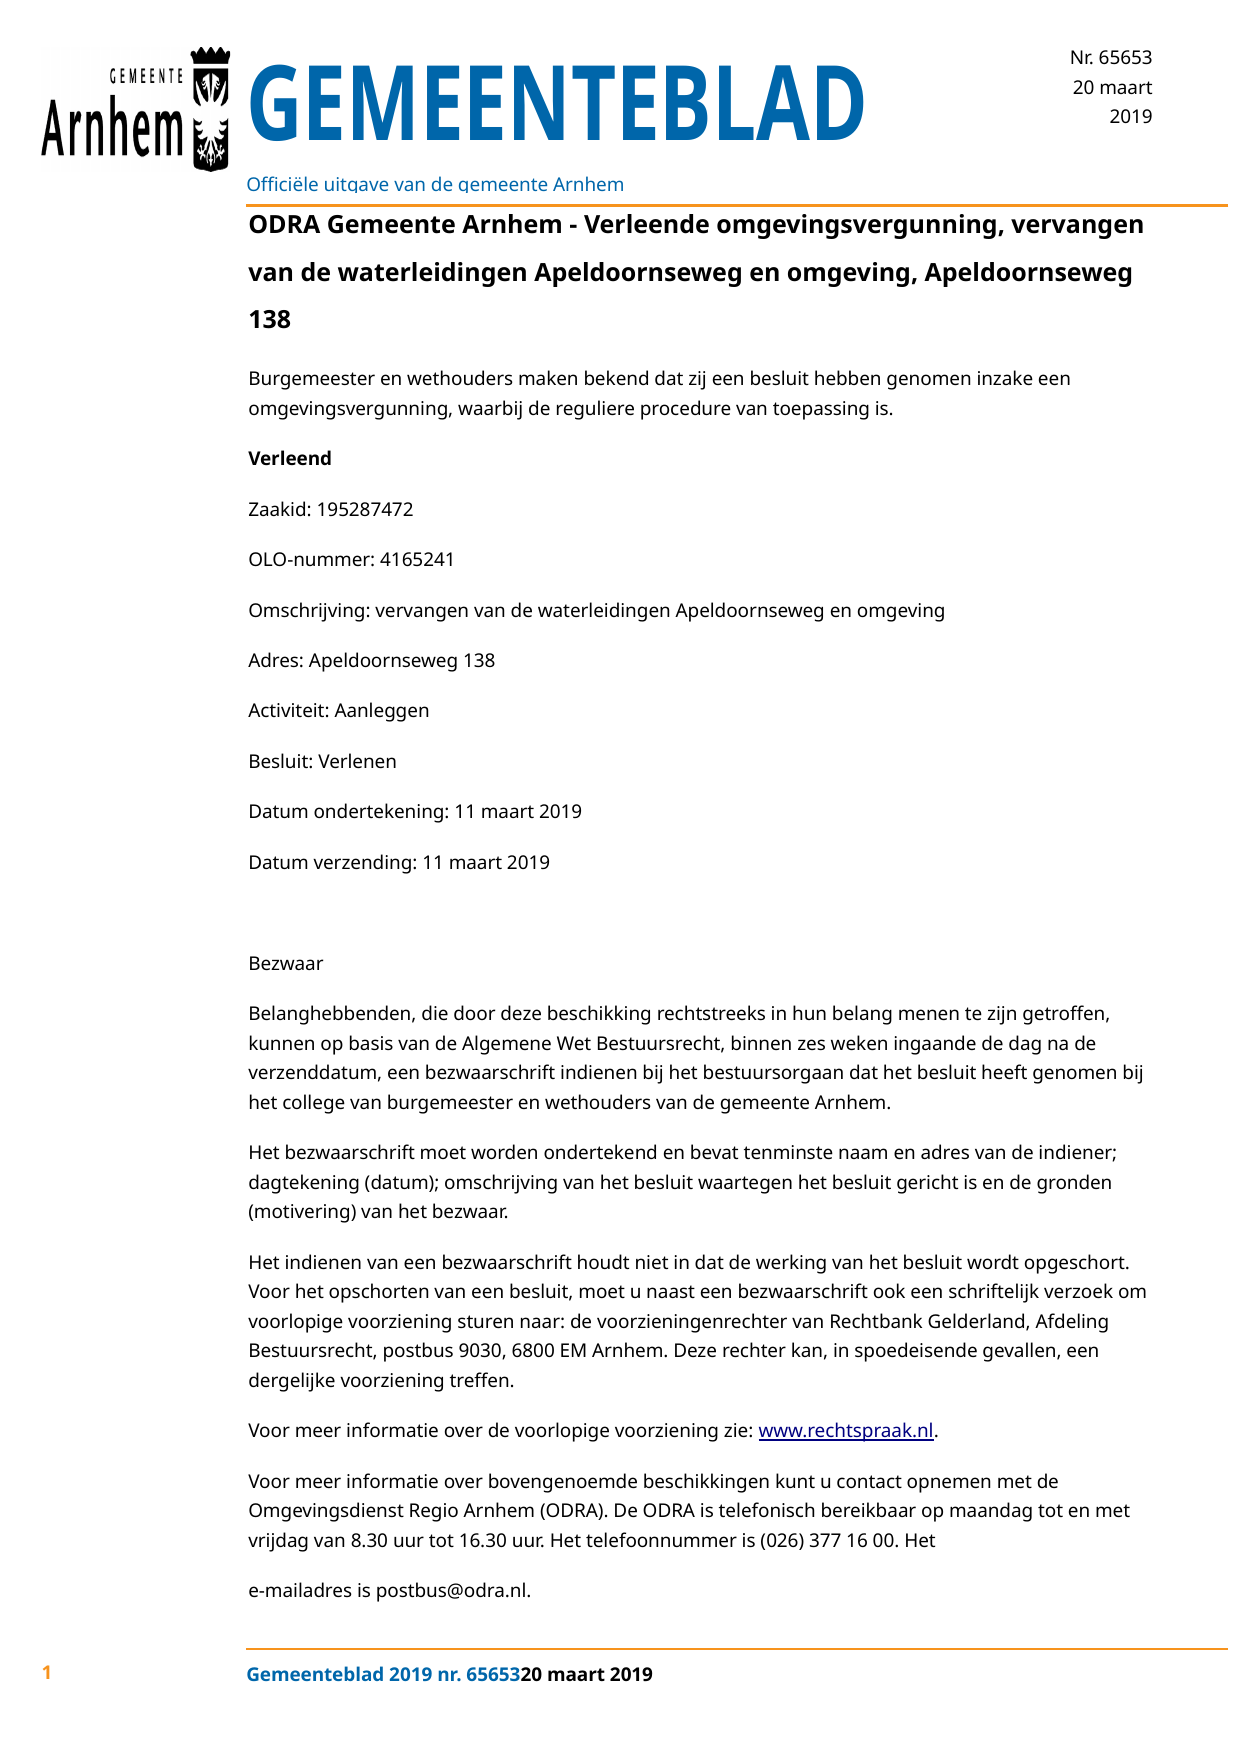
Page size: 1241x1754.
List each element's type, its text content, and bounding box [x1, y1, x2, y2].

text Zaakid: 195287472 [248, 496, 1152, 522]
text Belanghebbenden, die door deze beschikking rechtstreeks in hun belang menen te zijn getroffen, kunnen op basis van de Algemene Wet Bestuursrecht, binnen zes weken ingaande de dag na de verzenddatum, een bezwaarschrift indienen bij het bestuursorgaan dat het besluit heeft genomen bij het college van burgemeester en wethouders van de gemeente Arnhem. [248, 1000, 1152, 1114]
text Besluit: Verlenen [248, 748, 1152, 774]
text Bezwaar [248, 950, 1152, 975]
text Voor meer informatie over de voorlopige voorziening zie: www.rechtspraak.nl. [248, 1418, 1152, 1443]
text Burgemeester en wethouders maken bekend dat zij een besluit hebben genomen inzake een omgevingsvergunning, waarbij de reguliere procedure van toepassing is. [248, 366, 1152, 421]
text OLO-nummer: 4165241 [248, 546, 1152, 572]
text Datum ondertekening: 11 maart 2019 [248, 798, 1152, 824]
picture [41, 47, 231, 172]
text ODRA Gemeente Arnhem - Verleende omgevingsvergunning, vervangen van de waterleidingen Apeldoornseweg en omgeving, Apeldoornseweg 138 [248, 207, 1152, 336]
text e-mailadres is postbus@odra.nl. [248, 1578, 1152, 1603]
text Verleend [248, 446, 1152, 471]
text Het indienen van een bezwaarschrift houdt niet in dat de werking van het besluit wordt opgeschort. Voor het opschorten van een besluit, moet u naast een bezwaarschrift ook een schriftelijk verzoek om voorlopige voorziening sturen naar: de voorzieningenrechter van Rechtbank Gelderland, Afdeling Bestuursrecht, postbus 9030, 6800 EM Arnhem. Deze rechter kan, in spoedeisende gevallen, een dergelijke voorziening treffen. [248, 1249, 1152, 1393]
text Adres: Apeldoornseweg 138 [248, 647, 1152, 673]
text Voor meer informatie over bovengenoemde beschikkingen kunt u contact opnemen met de Omgevingsdienst Regio Arnhem (ODRA). De ODRA is telefonisch bereikbaar op maandag tot en met vrijdag van 8.30 uur tot 16.30 uur. Het telefoonnummer is (026) 377 16 00. Het [248, 1468, 1152, 1553]
text Activiteit: Aanleggen [248, 698, 1152, 723]
text Omschrijving: vervangen van de waterleidingen Apeldoornseweg en omgeving [248, 597, 1152, 622]
text Datum verzending: 11 maart 2019 [248, 849, 1152, 874]
text Het bezwaarschrift moet worden ondertekend en bevat tenminste naam en adres van de indiener; dagtekening (datum); omschrijving van het besluit waartegen het besluit gericht is en de gronden (motivering) van het bezwaar. [248, 1139, 1152, 1224]
